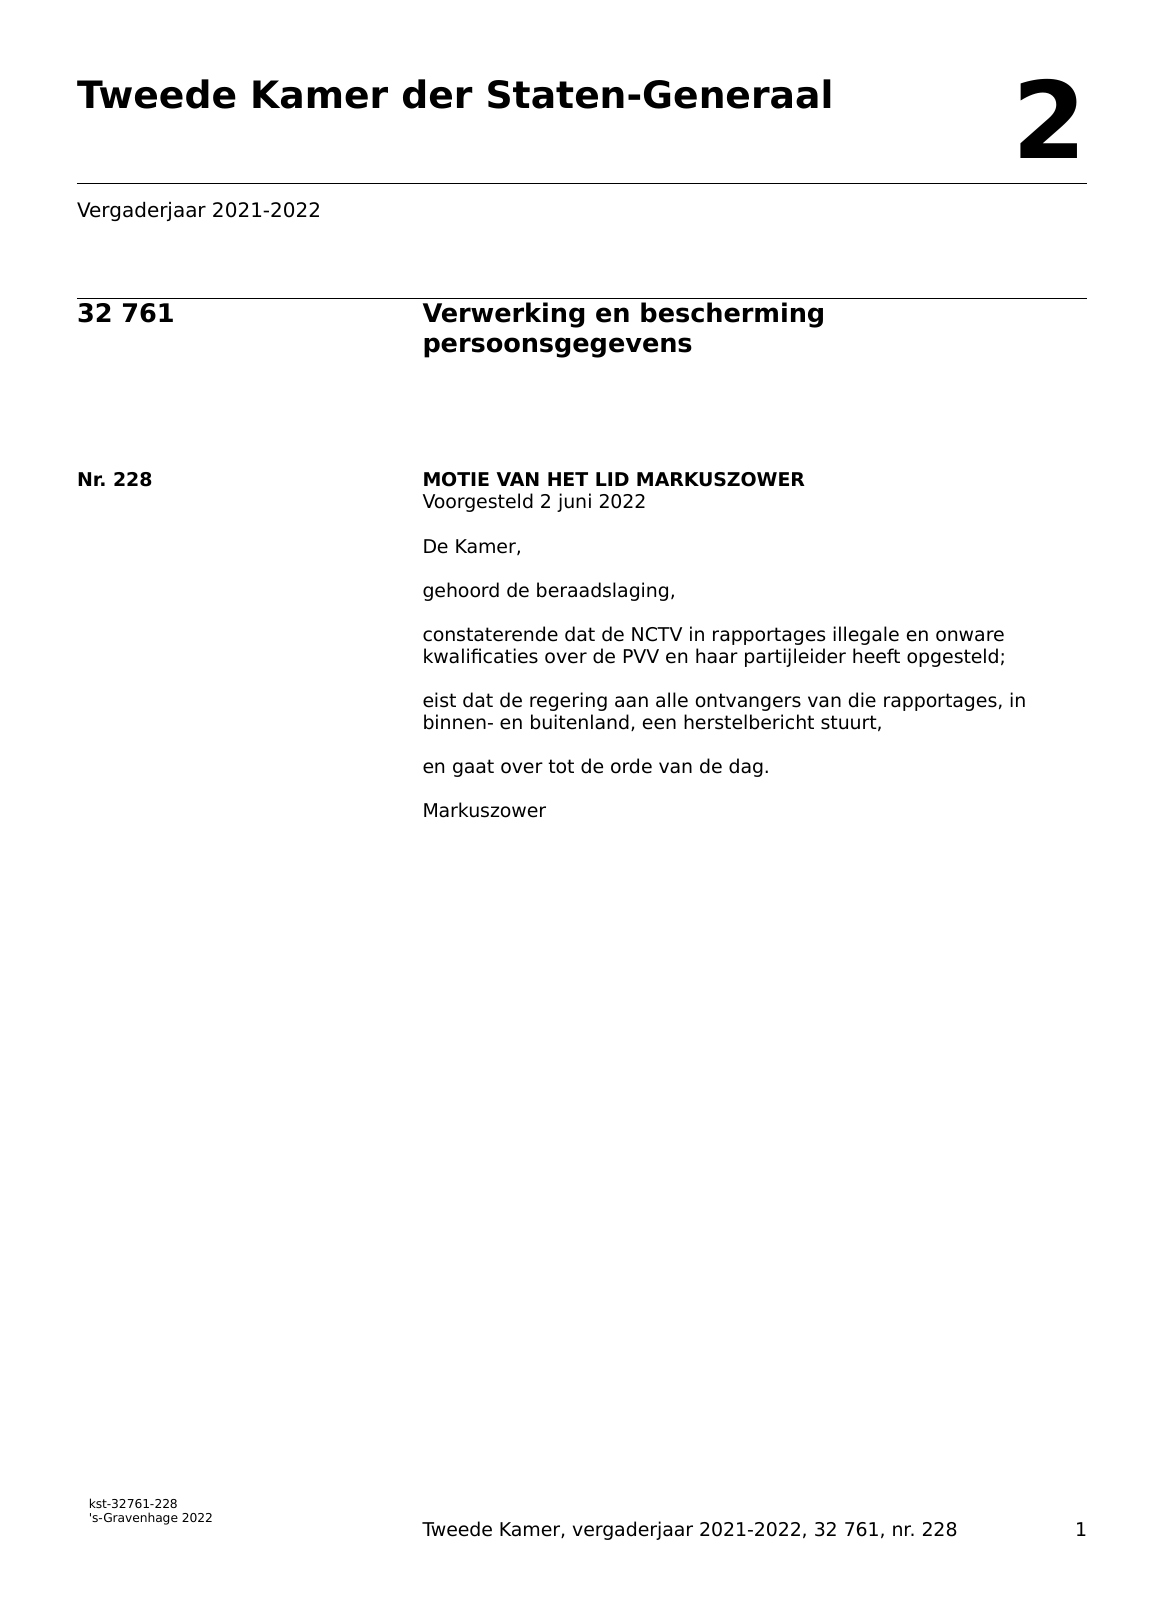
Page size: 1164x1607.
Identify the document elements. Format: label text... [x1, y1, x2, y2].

subtitle Nr. 228 MOTIE VAN HET LID MARKUSZOWER [77, 469, 1087, 491]
text De Kamer, [422, 536, 1087, 557]
text gehoord de beraadslaging, [422, 580, 1087, 602]
text kst-32761-228 [88, 1497, 323, 1511]
table_cell Vergaderjaar 2021-2022 [77, 184, 1087, 298]
table_header 2 [886, 59, 1087, 183]
text constaterende dat de NCTV in rapportages illegale en onware kwalificaties over de PVV en haar partijleider heeft opgesteld; [422, 624, 1087, 668]
subtitle 32 761 Verwerking en bescherming persoonsgegevens [77, 299, 1087, 358]
text Voorgesteld 2 juni 2022 [422, 491, 1087, 513]
text Markuszower [422, 800, 1087, 822]
text eist dat de regering aan alle ontvangers van die rapportages, in binnen- en buitenland, een herstelbericht stuurt, [422, 690, 1087, 734]
text 's-Gravenhage 2022 [88, 1511, 323, 1525]
text en gaat over tot de orde van de dag. [422, 756, 1087, 778]
table_header Tweede Kamer der Staten-Generaal [77, 59, 886, 183]
